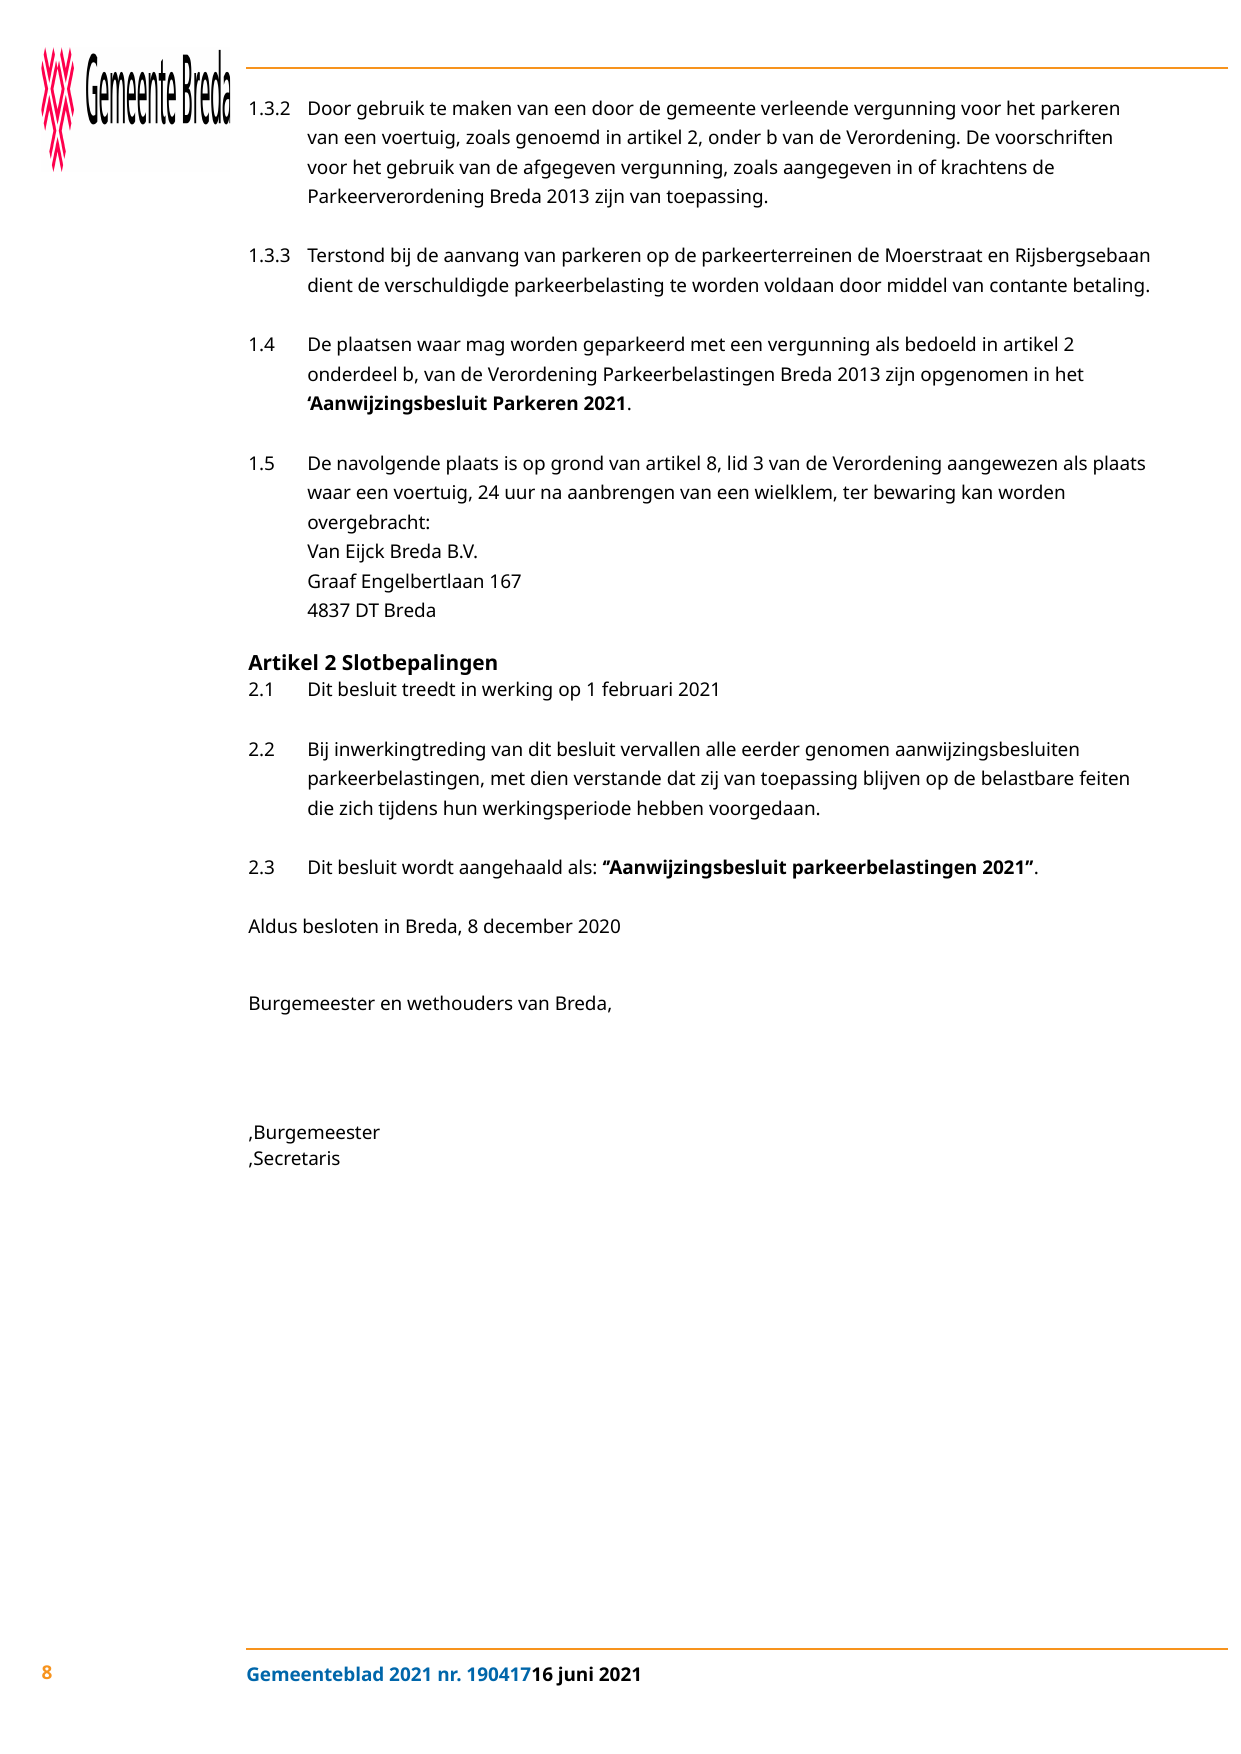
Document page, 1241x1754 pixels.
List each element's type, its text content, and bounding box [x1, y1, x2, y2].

list Bij inwerkingtreding van dit besluit vervallen alle eerder genomen aanwijzingsbesluiten parkeerbelastingen, met dien verstande dat zij van toepassing blijven op de belastbare feiten die zich tijdens hun werkingsperiode hebben voorgedaan. [248, 736, 1152, 821]
list Dit besluit wordt aangehaald als: ‘’Aanwijzingsbesluit parkeerbelastingen 2021’’. [248, 854, 1152, 880]
text Aldus besloten in Breda, 8 december 2020 [248, 913, 1152, 939]
list Dit besluit treedt in werking op 1 februari 2021 [248, 677, 1152, 702]
picture [41, 47, 231, 172]
list Van Eijck Breda B.V. [248, 538, 1152, 564]
list Graaf Engelbertlaan 167 [248, 568, 1152, 594]
list 4837 DT Breda [248, 598, 1152, 623]
list De plaatsen waar mag worden geparkeerd met een vergunning als bedoeld in artikel 2 onderdeel b, van de Verordening Parkeerbelastingen Breda 2013 zijn opgenomen in het ‘Aanwijzingsbesluit Parkeren 2021. [248, 331, 1152, 416]
text ,Secretaris [248, 1145, 1152, 1171]
list Door gebruik te maken van een door de gemeente verleende vergunning voor het parkeren van een voertuig, zoals genoemd in artikel 2, onder b van de Verordening. De voorschriften voor het gebruik van de afgegeven vergunning, zoals aangegeven in of krachtens de Parkeerverordening Breda 2013 zijn van toepassing. [248, 95, 1152, 209]
text Artikel 2 Slotbepalingen [248, 648, 1152, 677]
list Terstond bij de aanvang van parkeren op de parkeerterreinen de Moerstraat en Rijsbergsebaan dient de verschuldigde parkeerbelasting te worden voldaan door middel van contante betaling. [248, 243, 1152, 298]
text ,Burgemeester [248, 1119, 1152, 1145]
list De navolgende plaats is op grond van artikel 8, lid 3 van de Verordening aangewezen als plaats waar een voertuig, 24 uur na aanbrengen van een wielklem, ter bewaring kan worden overgebracht: [248, 450, 1152, 535]
text Burgemeester en wethouders van Breda, [248, 990, 1152, 1016]
